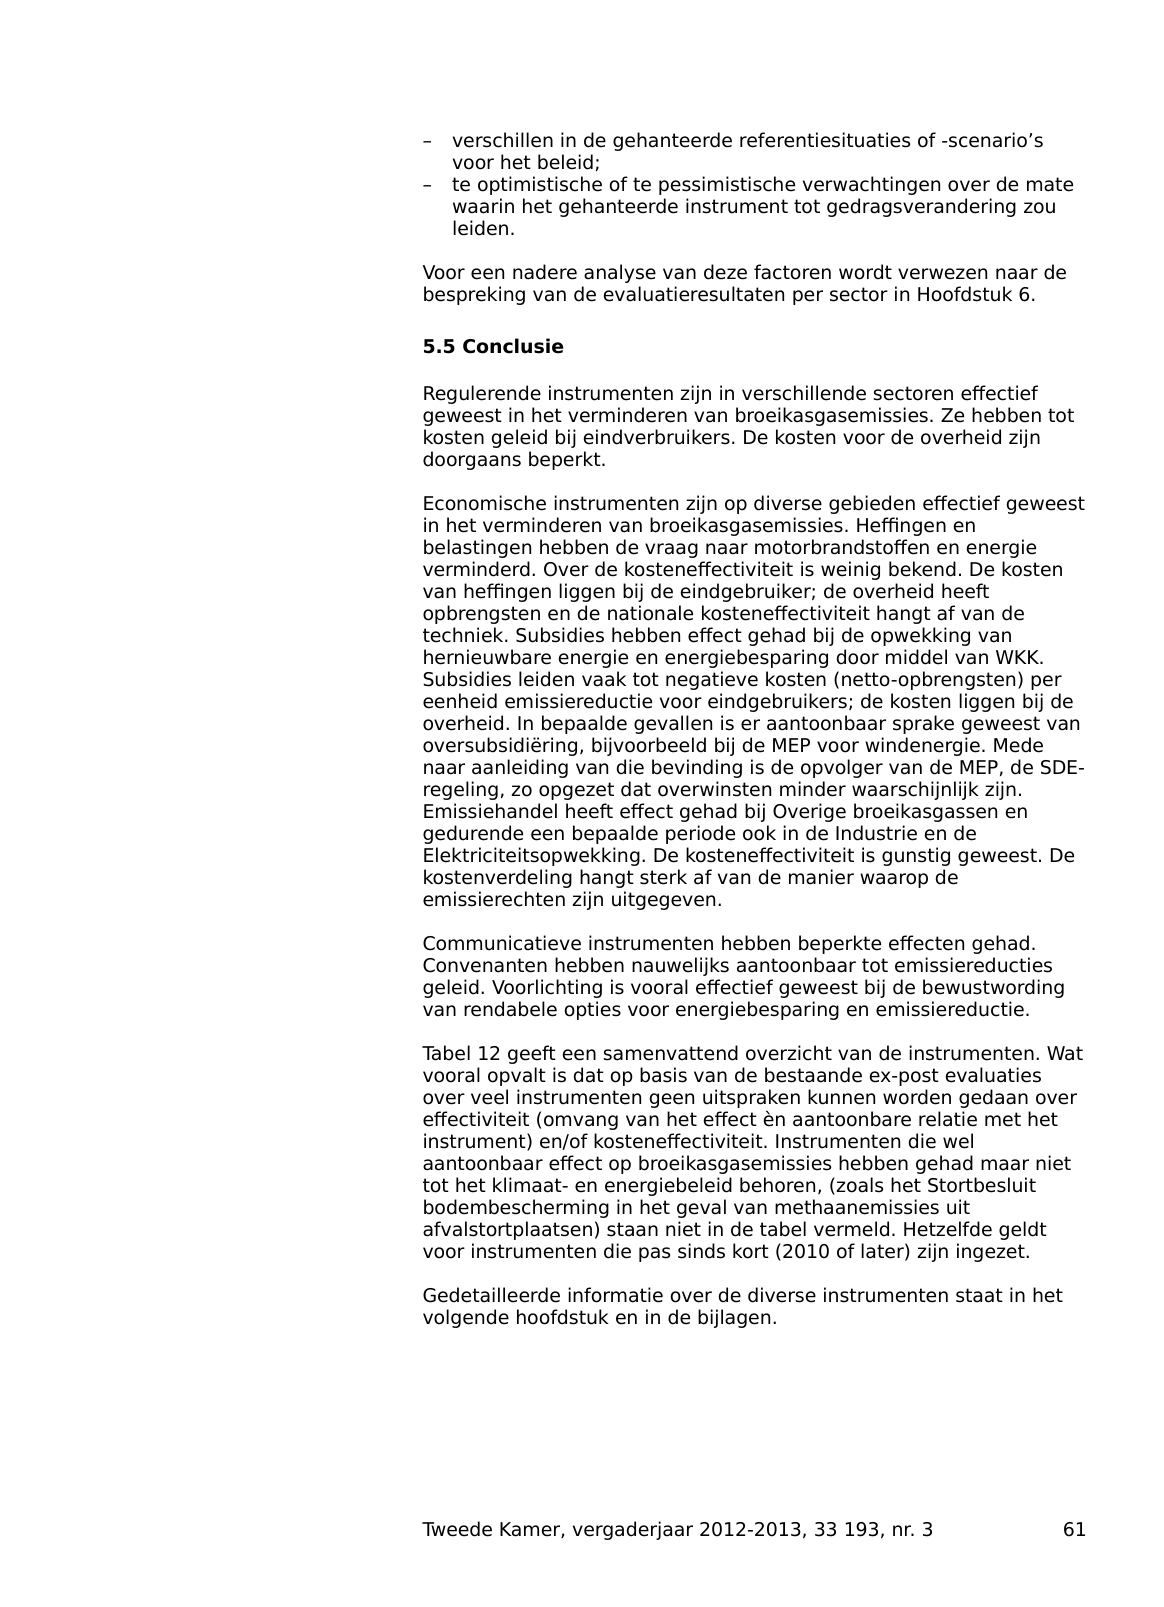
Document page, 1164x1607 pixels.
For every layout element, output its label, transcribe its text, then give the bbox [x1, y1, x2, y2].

text – verschillen in de gehanteerde referentiesituaties of -scenario’s voor het beleid; [422, 130, 1087, 174]
text Economische instrumenten zijn op diverse gebieden effectief geweest in het verminderen van broeikasgasemissies. Heffingen en belastingen hebben de vraag naar motorbrandstoffen en energie verminderd. Over de kosteneffectiviteit is weinig bekend. De kosten van heffingen liggen bij de eindgebruiker; de overheid heeft opbrengsten en de nationale kosteneffectiviteit hangt af van de techniek. Subsidies hebben effect gehad bij de opwekking van hernieuwbare energie en energiebesparing door middel van WKK. Subsidies leiden vaak tot negatieve kosten (netto-opbrengsten) per eenheid emissiereductie voor eindgebruikers; de kosten liggen bij de overheid. In bepaalde gevallen is er aantoonbaar sprake geweest van oversubsidiëring, bijvoorbeeld bij de MEP voor windenergie. Mede naar aanleiding van die bevinding is de opvolger van de MEP, de SDE-regeling, zo opgezet dat overwinsten minder waarschijnlijk zijn. [422, 493, 1087, 801]
text Tabel 12 geeft een samenvattend overzicht van de instrumenten. Wat vooral opvalt is dat op basis van de bestaande ex-post evaluaties over veel instrumenten geen uitspraken kunnen worden gedaan over effectiviteit (omvang van het effect èn aantoonbare relatie met het instrument) en/of kosteneffectiviteit. Instrumenten die wel aantoonbaar effect op broeikasgasemissies hebben gehad maar niet tot het klimaat- en energiebeleid behoren, (zoals het Stortbesluit bodembescherming in het geval van methaanemissies uit afvalstortplaatsen) staan niet in de tabel vermeld. Hetzelfde geldt voor instrumenten die pas sinds kort (2010 of later) zijn ingezet. [422, 1043, 1087, 1263]
text Regulerende instrumenten zijn in verschillende sectoren effectief geweest in het verminderen van broeikasgasemissies. Ze hebben tot kosten geleid bij eindverbruikers. De kosten voor de overheid zijn doorgaans beperkt. [422, 383, 1087, 471]
text Emissiehandel heeft effect gehad bij Overige broeikasgassen en gedurende een bepaalde periode ook in de Industrie en de Elektriciteitsopwekking. De kosteneffectiviteit is gunstig geweest. De kostenverdeling hangt sterk af van de manier waarop de emissierechten zijn uitgegeven. [422, 801, 1087, 911]
text Gedetailleerde informatie over de diverse instrumenten staat in het volgende hoofdstuk en in de bijlagen. [422, 1285, 1087, 1329]
text Communicatieve instrumenten hebben beperkte effecten gehad. Convenanten hebben nauwelijks aantoonbaar tot emissiereducties geleid. Voorlichting is vooral effectief geweest bij de bewustwording van rendabele opties voor energiebesparing en emissiereductie. [422, 933, 1087, 1021]
subtitle 5.5 Conclusie [422, 336, 1087, 358]
text – te optimistische of te pessimistische verwachtingen over de mate waarin het gehanteerde instrument tot gedragsverandering zou leiden. [422, 174, 1087, 240]
text Voor een nadere analyse van deze factoren wordt verwezen naar de bespreking van de evaluatieresultaten per sector in Hoofdstuk 6. [422, 262, 1087, 306]
